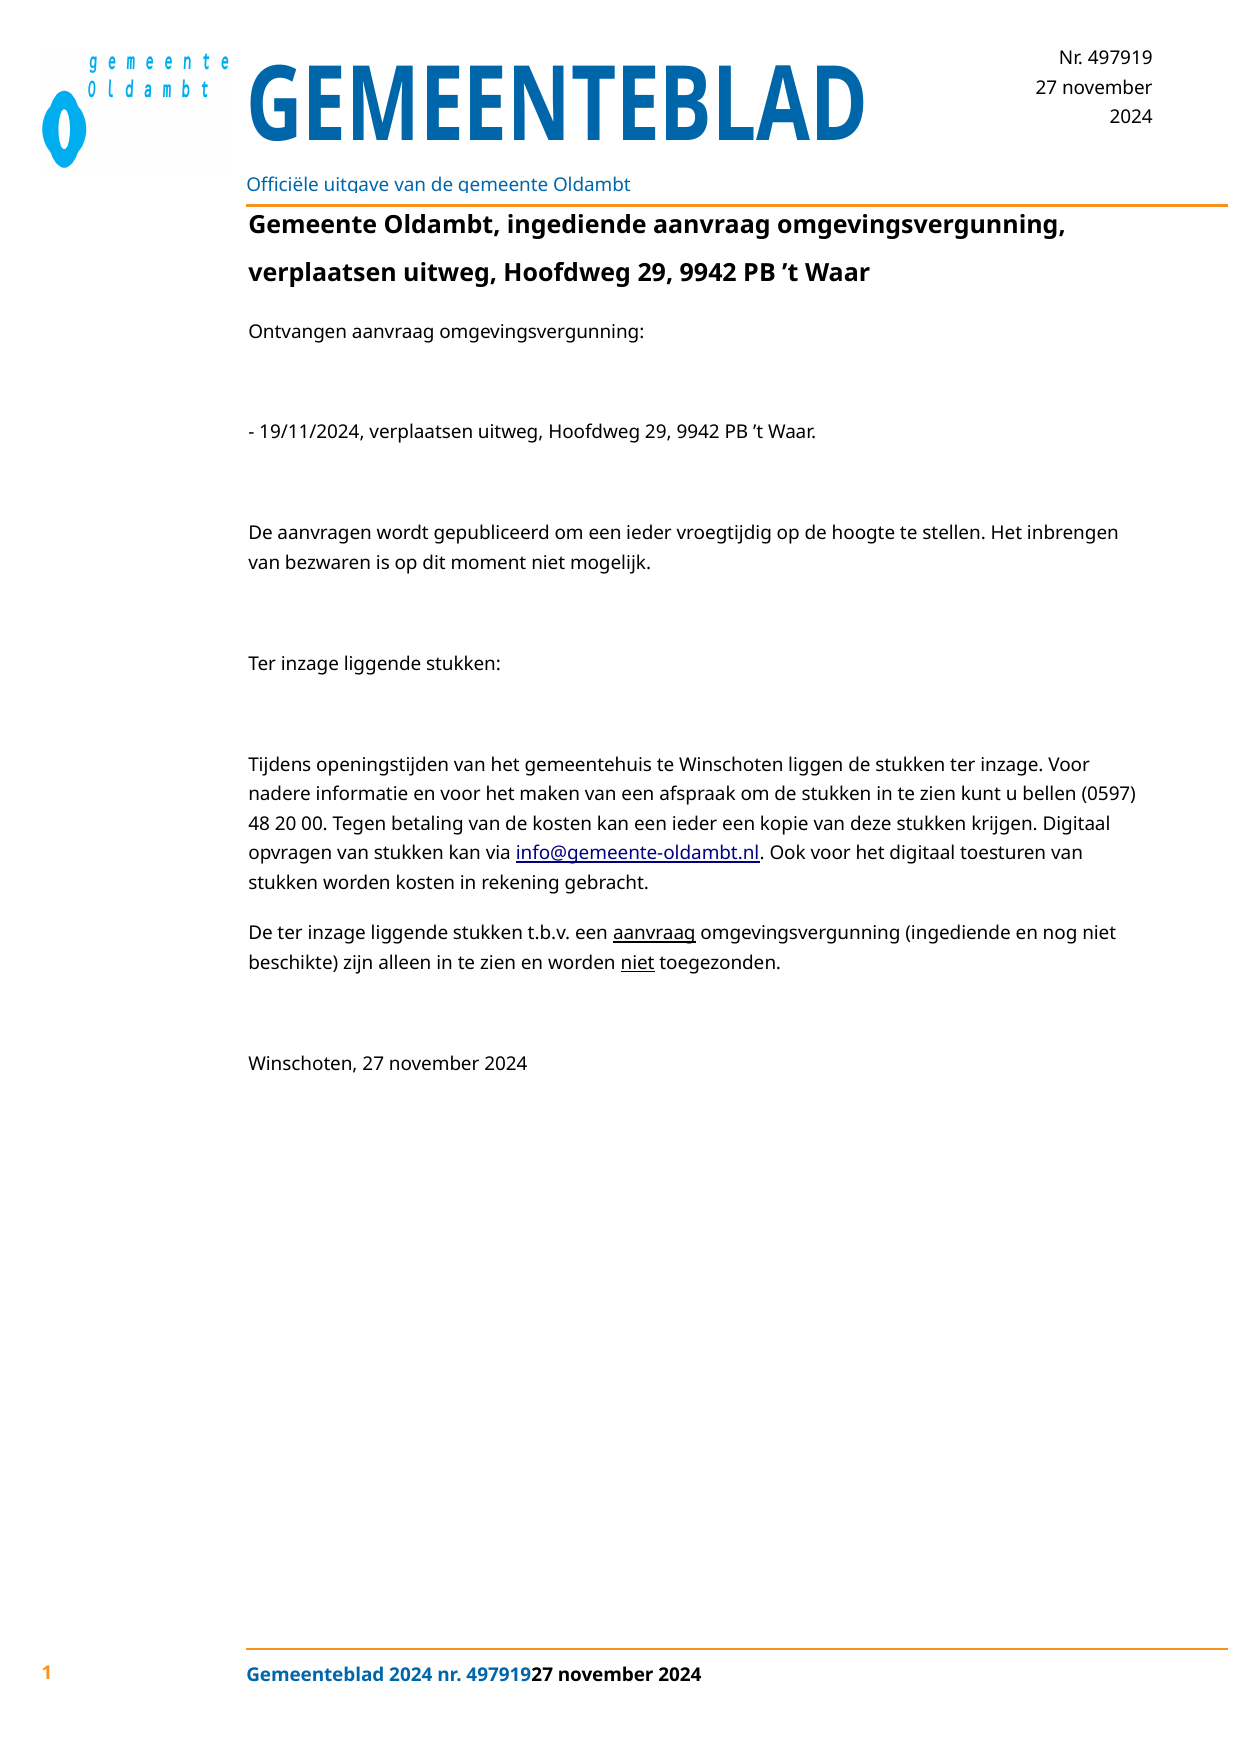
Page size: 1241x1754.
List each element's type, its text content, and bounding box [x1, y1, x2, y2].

text Tijdens openingstijden van het gemeentehuis te Winschoten liggen de stukken ter inzage. Voor nadere informatie en voor het maken van een afspraak om de stukken in te zien kunt u bellen (0597) 48 20 00. Tegen betaling van de kosten kan een ieder een kopie van deze stukken krijgen. Digitaal opvragen van stukken kan via info@gemeente-oldambt.nl. Ook voor het digitaal toesturen van stukken worden kosten in rekening gebracht. [248, 751, 1152, 895]
text Gemeente Oldambt, ingediende aanvraag omgevingsvergunning, verplaatsen uitweg, Hoofdweg 29, 9942 PB ’t Waar [248, 207, 1152, 288]
text De aanvragen wordt gepubliceerd om een ieder vroegtijdig op de hoogte te stellen. Het inbrengen van bezwaren is op dit moment niet mogelijk. [248, 519, 1152, 575]
text Winschoten, 27 november 2024 [248, 1050, 1152, 1076]
text Ontvangen aanvraag omgevingsvergunning: [248, 318, 1152, 344]
text - 19/11/2024, verplaatsen uitweg, Hoofdweg 29, 9942 PB ’t Waar. [248, 419, 1152, 444]
picture [41, 47, 231, 172]
text De ter inzage liggende stukken t.b.v. een aanvraag omgevingsvergunning (ingediende en nog niet beschikte) zijn alleen in te zien en worden niet toegezonden. [248, 919, 1152, 975]
text Ter inzage liggende stukken: [248, 650, 1152, 676]
